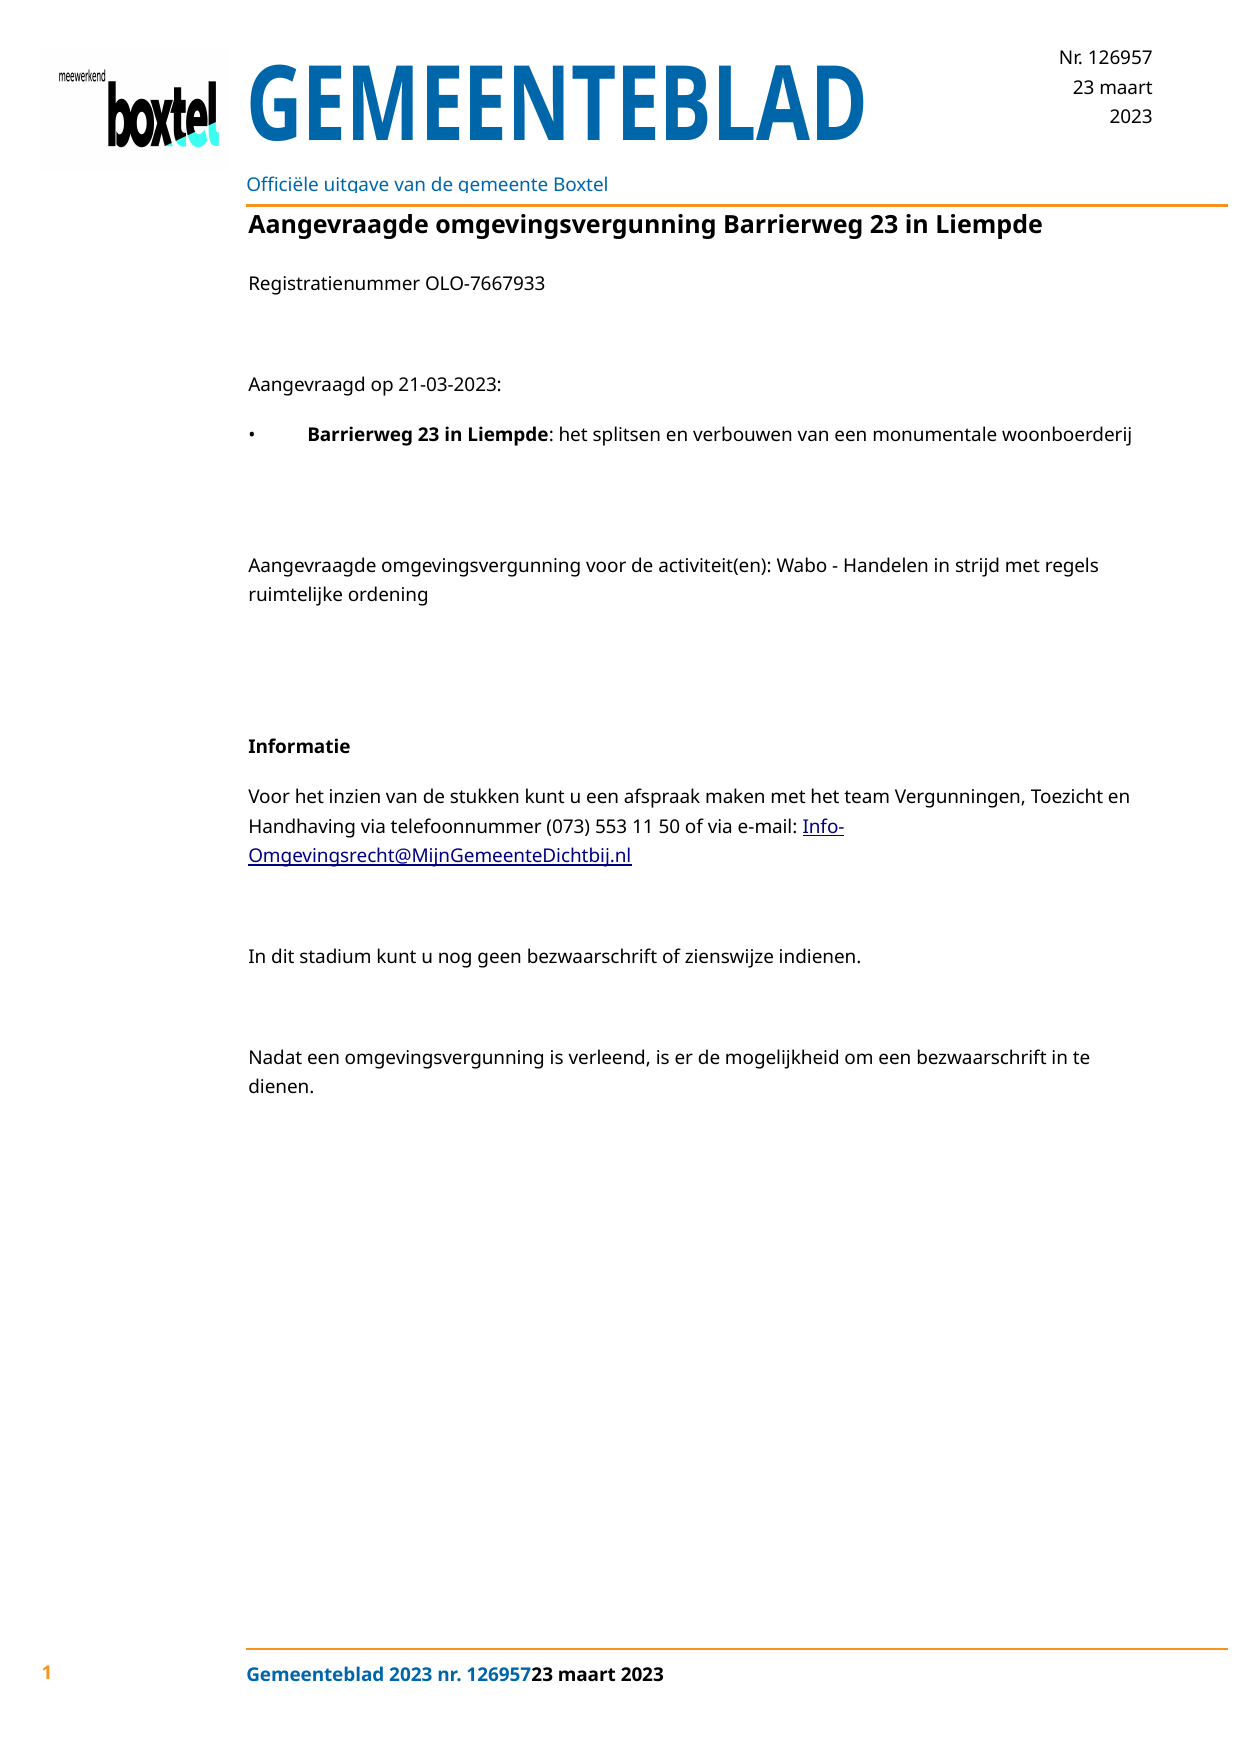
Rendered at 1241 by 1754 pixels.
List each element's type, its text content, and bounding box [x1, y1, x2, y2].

text In dit stadium kunt u nog geen bezwaarschrift of zienswijze indienen. [248, 943, 1152, 969]
text Aangevraagd op 21-03-2023: [248, 371, 1152, 397]
text Registratienummer OLO-7667933 [248, 270, 1152, 296]
text Informatie [248, 733, 1152, 758]
list Barrierweg 23 in Liempde: het splitsen en verbouwen van een monumentale woonboerderij [248, 422, 1152, 447]
text Aangevraagde omgevingsvergunning Barrierweg 23 in Liempde [248, 207, 1152, 241]
text Voor het inzien van de stukken kunt u een afspraak maken met het team Vergunningen, Toezicht en Handhaving via telefoonnummer (073) 553 11 50 of via e-mail: Info-Omgevingsrecht@MijnGemeenteDichtbij.nl [248, 783, 1152, 868]
text Aangevraagde omgevingsvergunning voor de activiteit(en): Wabo - Handelen in strijd met regels ruimtelijke ordening [248, 552, 1152, 607]
picture [41, 47, 231, 172]
text Nadat een omgevingsvergunning is verleend, is er de mogelijkheid om een bezwaarschrift in te dienen. [248, 1044, 1152, 1099]
